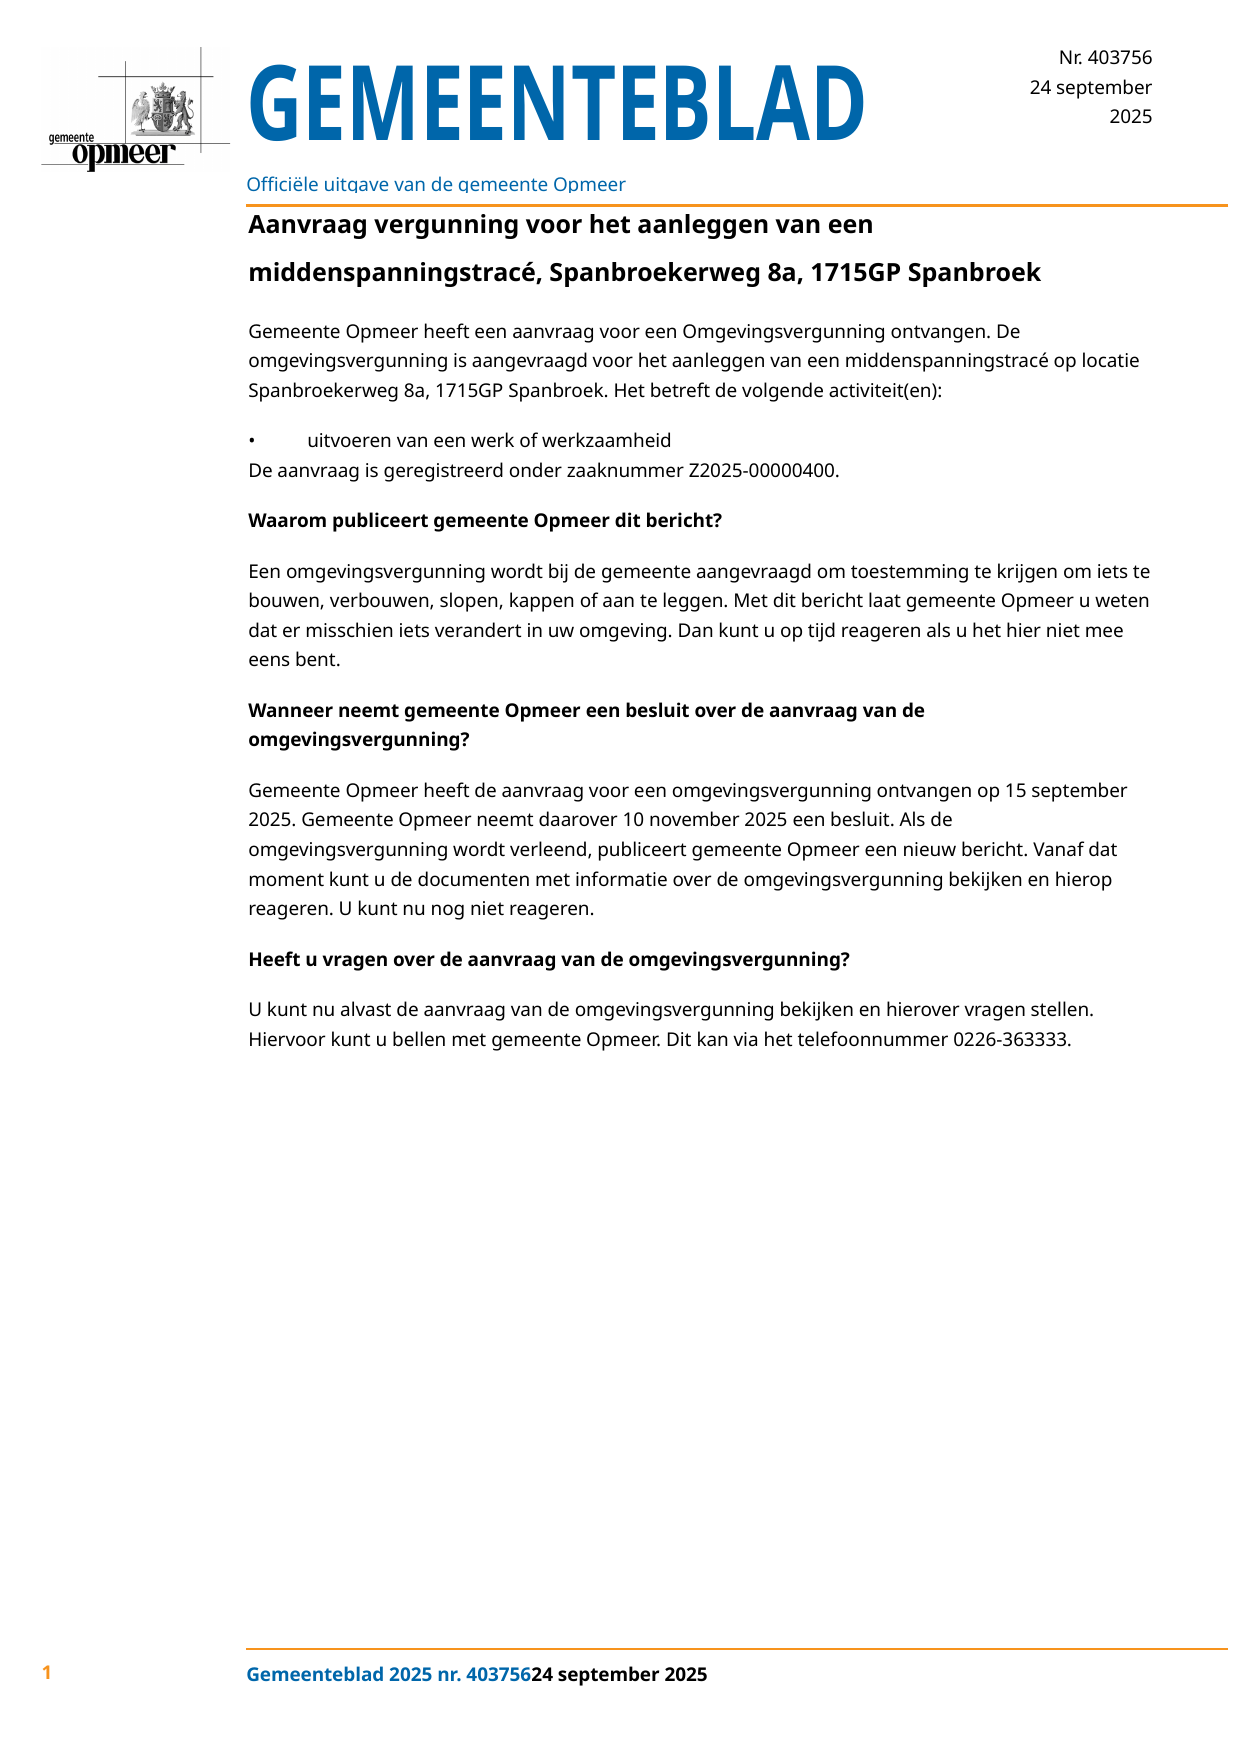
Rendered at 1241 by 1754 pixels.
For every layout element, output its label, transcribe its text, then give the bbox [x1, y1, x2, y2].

text Een omgevingsvergunning wordt bij de gemeente aangevraagd om toestemming te krijgen om iets te bouwen, verbouwen, slopen, kappen of aan te leggen. Met dit bericht laat gemeente Opmeer u weten dat er misschien iets verandert in uw omgeving. Dan kunt u op tijd reageren als u het hier niet mee eens bent. [248, 558, 1152, 672]
text Aanvraag vergunning voor het aanleggen van een middenspanningstracé, Spanbroekerweg 8a, 1715GP Spanbroek [248, 207, 1152, 288]
text Wanneer neemt gemeente Opmeer een besluit over de aanvraag van de omgevingsvergunning? [248, 697, 1152, 752]
list uitvoeren van een werk of werkzaamheid [248, 427, 1152, 453]
text Gemeente Opmeer heeft de aanvraag voor een omgevingsvergunning ontvangen op 15 september 2025. Gemeente Opmeer neemt daarover 10 november 2025 een besluit. Als de omgevingsvergunning wordt verleend, publiceert gemeente Opmeer een nieuw bericht. Vanaf dat moment kunt u de documenten met informatie over de omgevingsvergunning bekijken en hierop reageren. U kunt nu nog niet reageren. [248, 777, 1152, 921]
text Waarom publiceert gemeente Opmeer dit bericht? [248, 507, 1152, 533]
text Gemeente Opmeer heeft een aanvraag voor een Omgevingsvergunning ontvangen. De omgevingsvergunning is aangevraagd voor het aanleggen van een middenspanningstracé op locatie Spanbroekerweg 8a, 1715GP Spanbroek. Het betreft de volgende activiteit(en): [248, 318, 1152, 403]
text U kunt nu alvast de aanvraag van de omgevingsvergunning bekijken en hierover vragen stellen. Hiervoor kunt u bellen met gemeente Opmeer. Dit kan via het telefoonnummer 0226-363333. [248, 996, 1152, 1052]
text Heeft u vragen over de aanvraag van de omgevingsvergunning? [248, 946, 1152, 972]
text De aanvraag is geregistreerd onder zaaknummer Z2025-00000400. [248, 457, 1152, 483]
picture [41, 47, 231, 172]
